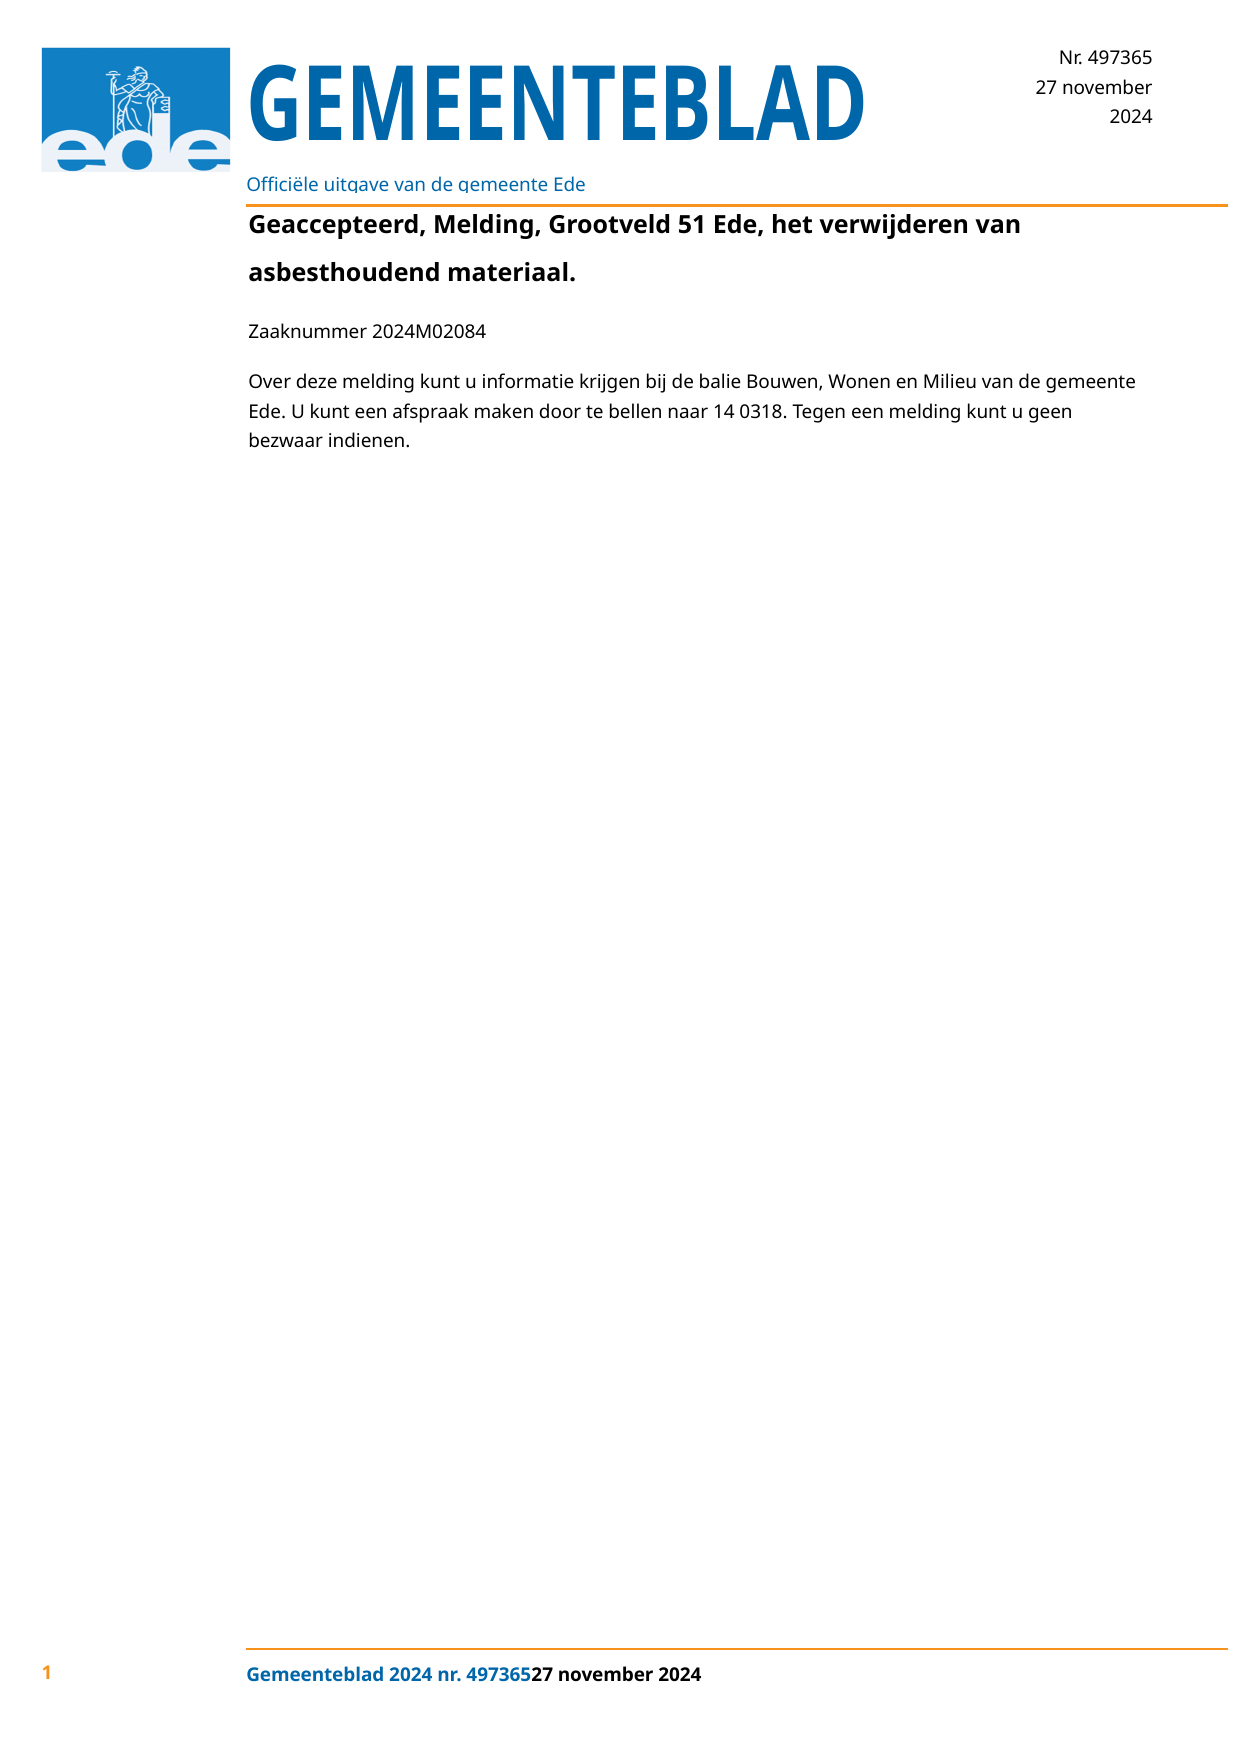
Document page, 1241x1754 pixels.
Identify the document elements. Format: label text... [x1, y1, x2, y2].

picture [41, 47, 231, 172]
text Zaaknummer 2024M02084 [248, 318, 1152, 344]
text Over deze melding kunt u informatie krijgen bij de balie Bouwen, Wonen en Milieu van de gemeente Ede. U kunt een afspraak maken door te bellen naar 14 0318. Tegen een melding kunt u geen bezwaar indienen. [248, 368, 1152, 453]
text Geaccepteerd, Melding, Grootveld 51 Ede, het verwijderen van asbesthoudend materiaal. [248, 207, 1152, 288]
